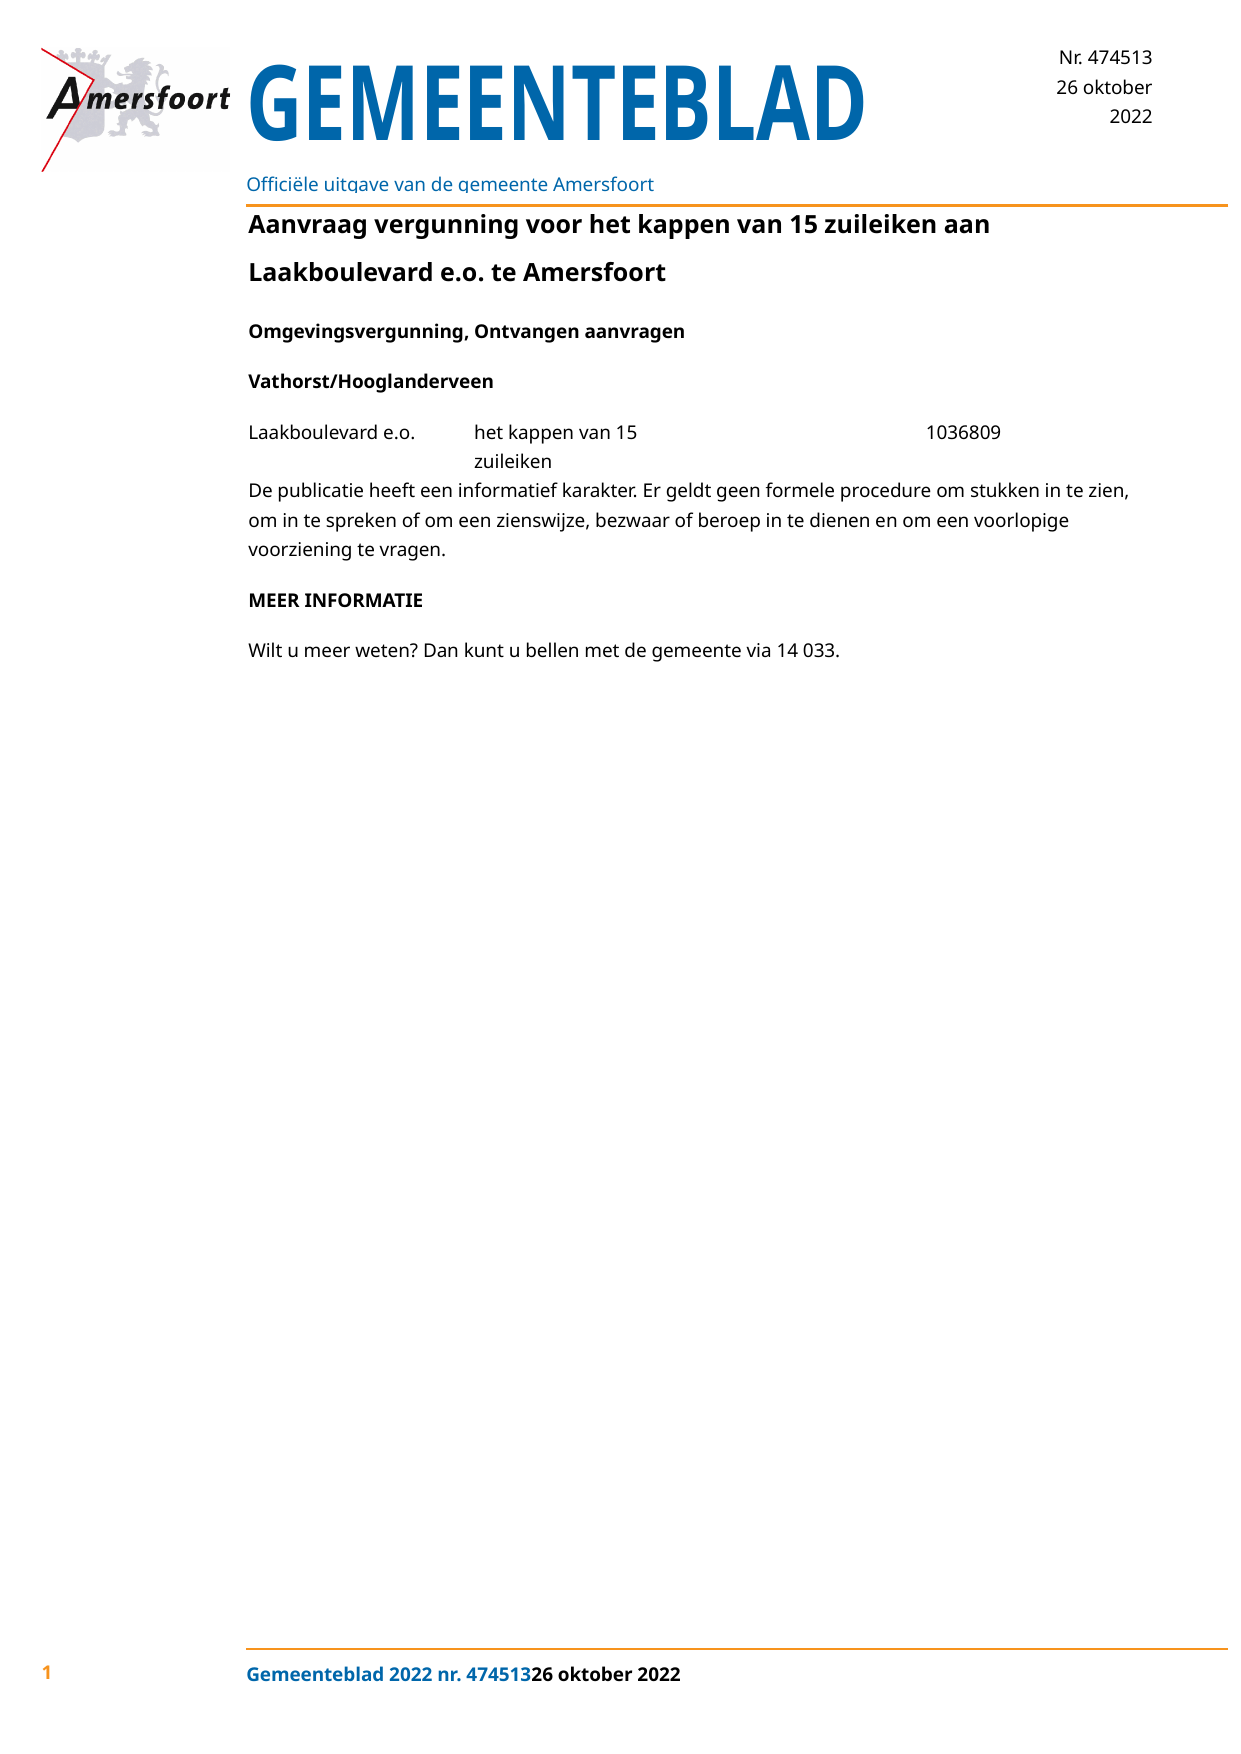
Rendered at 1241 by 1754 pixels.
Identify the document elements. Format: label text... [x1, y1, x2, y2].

table_header Laakboulevard e.o. [248, 419, 474, 474]
text MEER INFORMATIE [248, 587, 1152, 613]
picture [41, 47, 231, 172]
text Vathorst/Hooglanderveen [248, 368, 1152, 394]
text Aanvraag vergunning voor het kappen van 15 zuileiken aan Laakboulevard e.o. te Amersfoort [248, 207, 1152, 288]
text Wilt u meer weten? Dan kunt u bellen met de gemeente via 14 033. [248, 637, 1152, 663]
text De publicatie heeft een informatief karakter. Er geldt geen formele procedure om stukken in te zien, om in te spreken of om een zienswijze, bezwaar of beroep in te dienen en om een voorlopige voorziening te vragen. [248, 477, 1152, 562]
table_header 1036809 [926, 419, 1152, 474]
text Omgevingsvergunning, Ontvangen aanvragen [248, 318, 1152, 344]
table_header [700, 419, 926, 474]
table_header het kappen van 15 zuileiken [474, 419, 700, 474]
